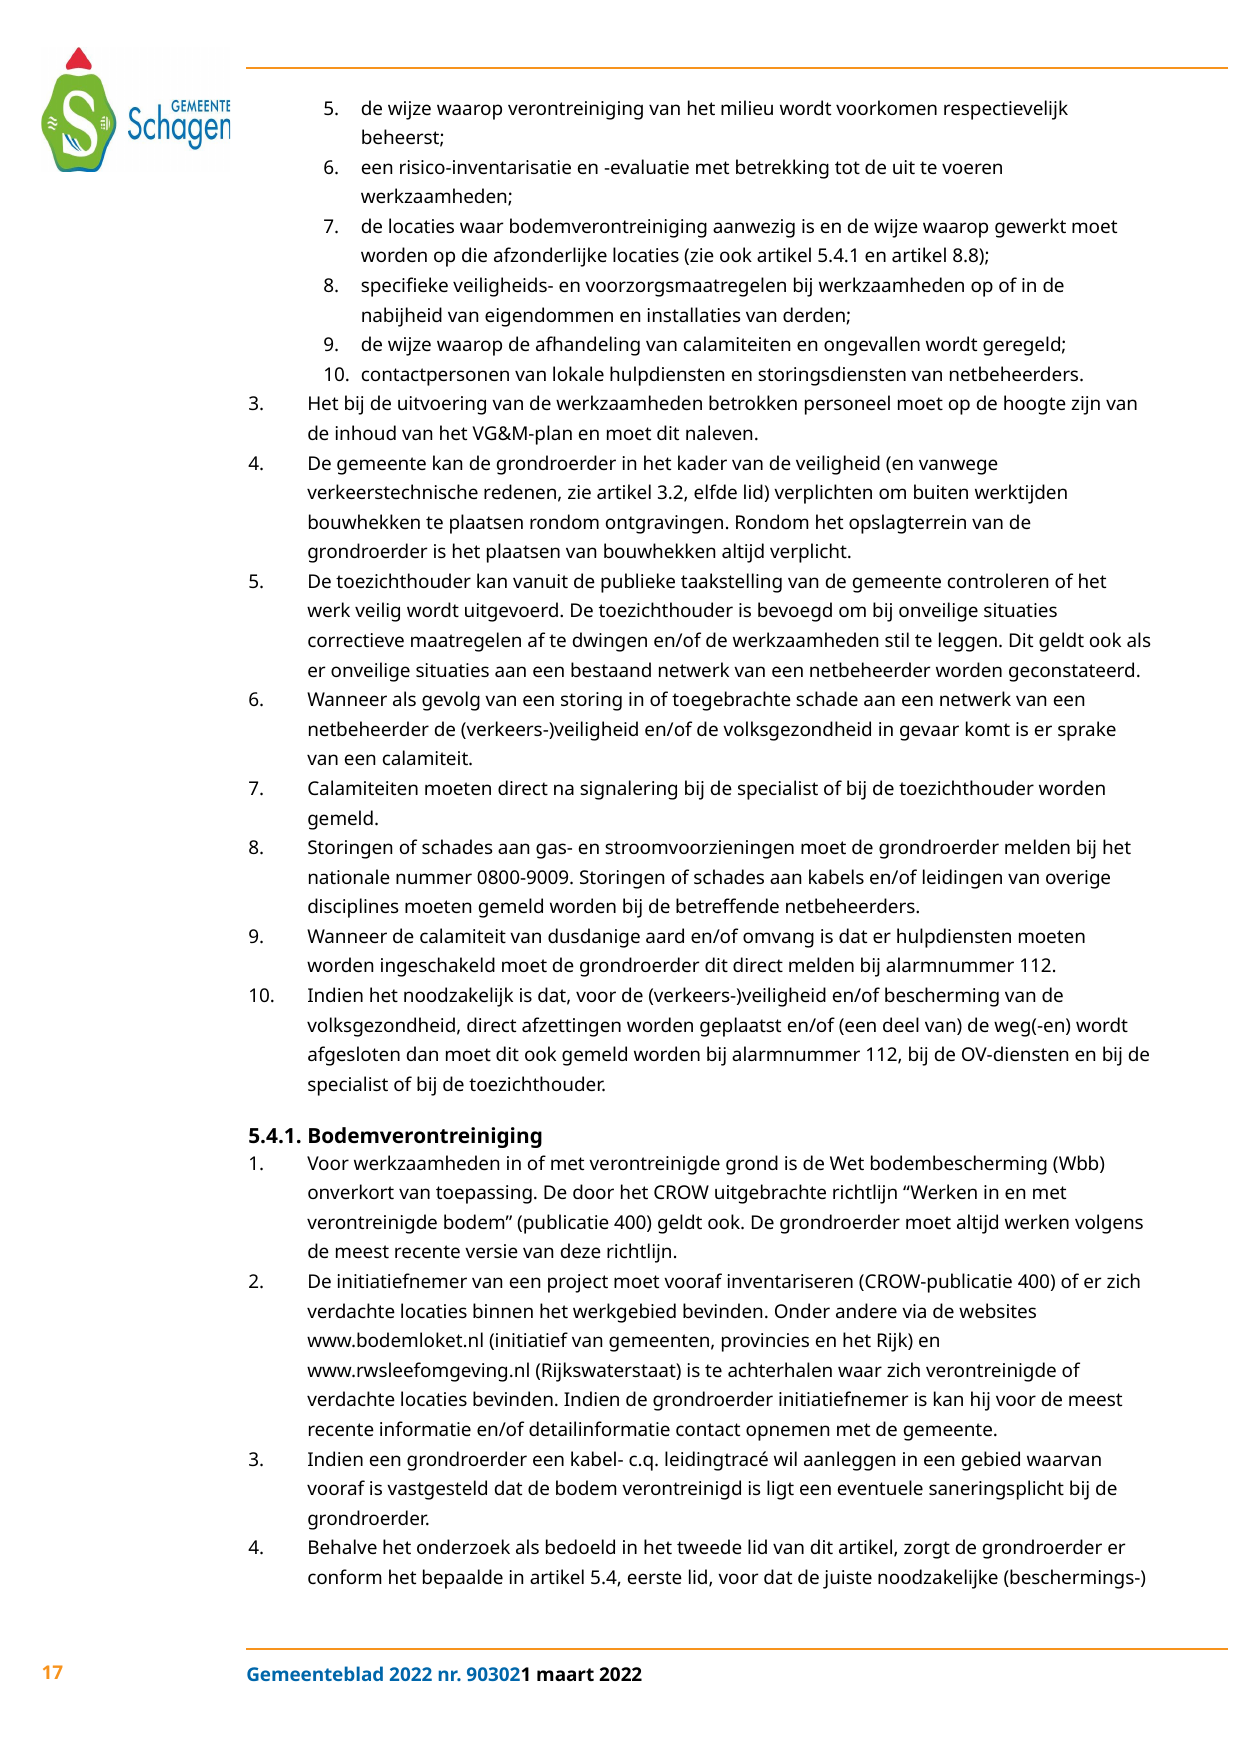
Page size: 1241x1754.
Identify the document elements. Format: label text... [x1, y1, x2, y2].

list Calamiteiten moeten direct na signalering bij de specialist of bij de toezichthouder worden gemeld. [248, 775, 1152, 831]
list Storingen of schades aan gas- en stroomvoorzieningen moet de grondroerder melden bij het nationale nummer 0800-9009. Storingen of schades aan kabels en/of leidingen van overige disciplines moeten gemeld worden bij de betreffende netbeheerders. [248, 834, 1152, 919]
list De toezichthouder kan vanuit de publieke taakstelling van de gemeente controleren of het werk veilig wordt uitgevoerd. De toezichthouder is bevoegd om bij onveilige situaties correctieve maatregelen af te dwingen en/of de werkzaamheden stil te leggen. Dit geldt ook als er onveilige situaties aan een bestaand netwerk van een netbeheerder worden geconstateerd. [248, 568, 1152, 683]
list De gemeente kan de grondroerder in het kader van de veiligheid (en vanwege verkeerstechnische redenen, zie artikel 3.2, elfde lid) verplichten om buiten werktijden bouwhekken te plaatsen rondom ontgravingen. Rondom het opslagterrein van de grondroerder is het plaatsen van bouwhekken altijd verplicht. [248, 450, 1152, 564]
list Indien het noodzakelijk is dat, voor de (verkeers-)veiligheid en/of bescherming van de volksgezondheid, direct afzettingen worden geplaatst en/of (een deel van) de weg(-en) wordt afgesloten dan moet dit ook gemeld worden bij alarmnummer 112, bij de OV-diensten en bij de specialist of bij de toezichthouder. [248, 982, 1152, 1097]
list Wanneer als gevolg van een storing in of toegebrachte schade aan een netwerk van een netbeheerder de (verkeers-)veiligheid en/of de volksgezondheid in gevaar komt is er sprake van een calamiteit. [248, 686, 1152, 771]
picture [41, 47, 231, 172]
list specifieke veiligheids- en voorzorgsmaatregelen bij werkzaamheden op of in de nabijheid van eigendommen en installaties van derden; [323, 272, 1152, 328]
text 5.4.1. Bodemverontreiniging [248, 1121, 1152, 1150]
list Voor werkzaamheden in of met verontreinigde grond is de Wet bodembescherming (Wbb) onverkort van toepassing. De door het CROW uitgebrachte richtlijn “Werken in en met verontreinigde bodem” (publicatie 400) geldt ook. De grondroerder moet altijd werken volgens de meest recente versie van deze richtlijn. [248, 1150, 1152, 1264]
list De initiatiefnemer van een project moet vooraf inventariseren (CROW-publicatie 400) of er zich verdachte locaties binnen het werkgebied bevinden. Onder andere via de websites www.bodemloket.nl (initiatief van gemeenten, provincies en het Rijk) en www.rwsleefomgeving.nl (Rijkswaterstaat) is te achterhalen waar zich verontreinigde of verdachte locaties bevinden. Indien de grondroerder initiatiefnemer is kan hij voor de meest recente informatie en/of detailinformatie contact opnemen met de gemeente. [248, 1268, 1152, 1442]
list Wanneer de calamiteit van dusdanige aard en/of omvang is dat er hulpdiensten moeten worden ingeschakeld moet de grondroerder dit direct melden bij alarmnummer 112. [248, 923, 1152, 978]
list een risico-inventarisatie en -evaluatie met betrekking tot de uit te voeren werkzaamheden; [323, 154, 1152, 209]
list Het bij de uitvoering van de werkzaamheden betrokken personeel moet op de hoogte zijn van de inhoud van het VG&M-plan en moet dit naleven. [248, 391, 1152, 446]
list Indien een grondroerder een kabel- c.q. leidingtracé wil aanleggen in een gebied waarvan vooraf is vastgesteld dat de bodem verontreinigd is ligt een eventuele saneringsplicht bij de grondroerder. [248, 1446, 1152, 1531]
list de locaties waar bodemverontreiniging aanwezig is en de wijze waarop gewerkt moet worden op die afzonderlijke locaties (zie ook artikel 5.4.1 en artikel 8.8); [323, 213, 1152, 268]
list Behalve het onderzoek als bedoeld in het tweede lid van dit artikel, zorgt de grondroerder er conform het bepaalde in artikel 5.4, eerste lid, voor dat de juiste noodzakelijke (beschermings-) [248, 1534, 1152, 1590]
list de wijze waarop de afhandeling van calamiteiten en ongevallen wordt geregeld; [323, 331, 1152, 357]
list contactpersonen van lokale hulpdiensten en storingsdiensten van netbeheerders. [323, 361, 1152, 387]
list de wijze waarop verontreiniging van het milieu wordt voorkomen respectievelijk beheerst; [323, 95, 1152, 150]
